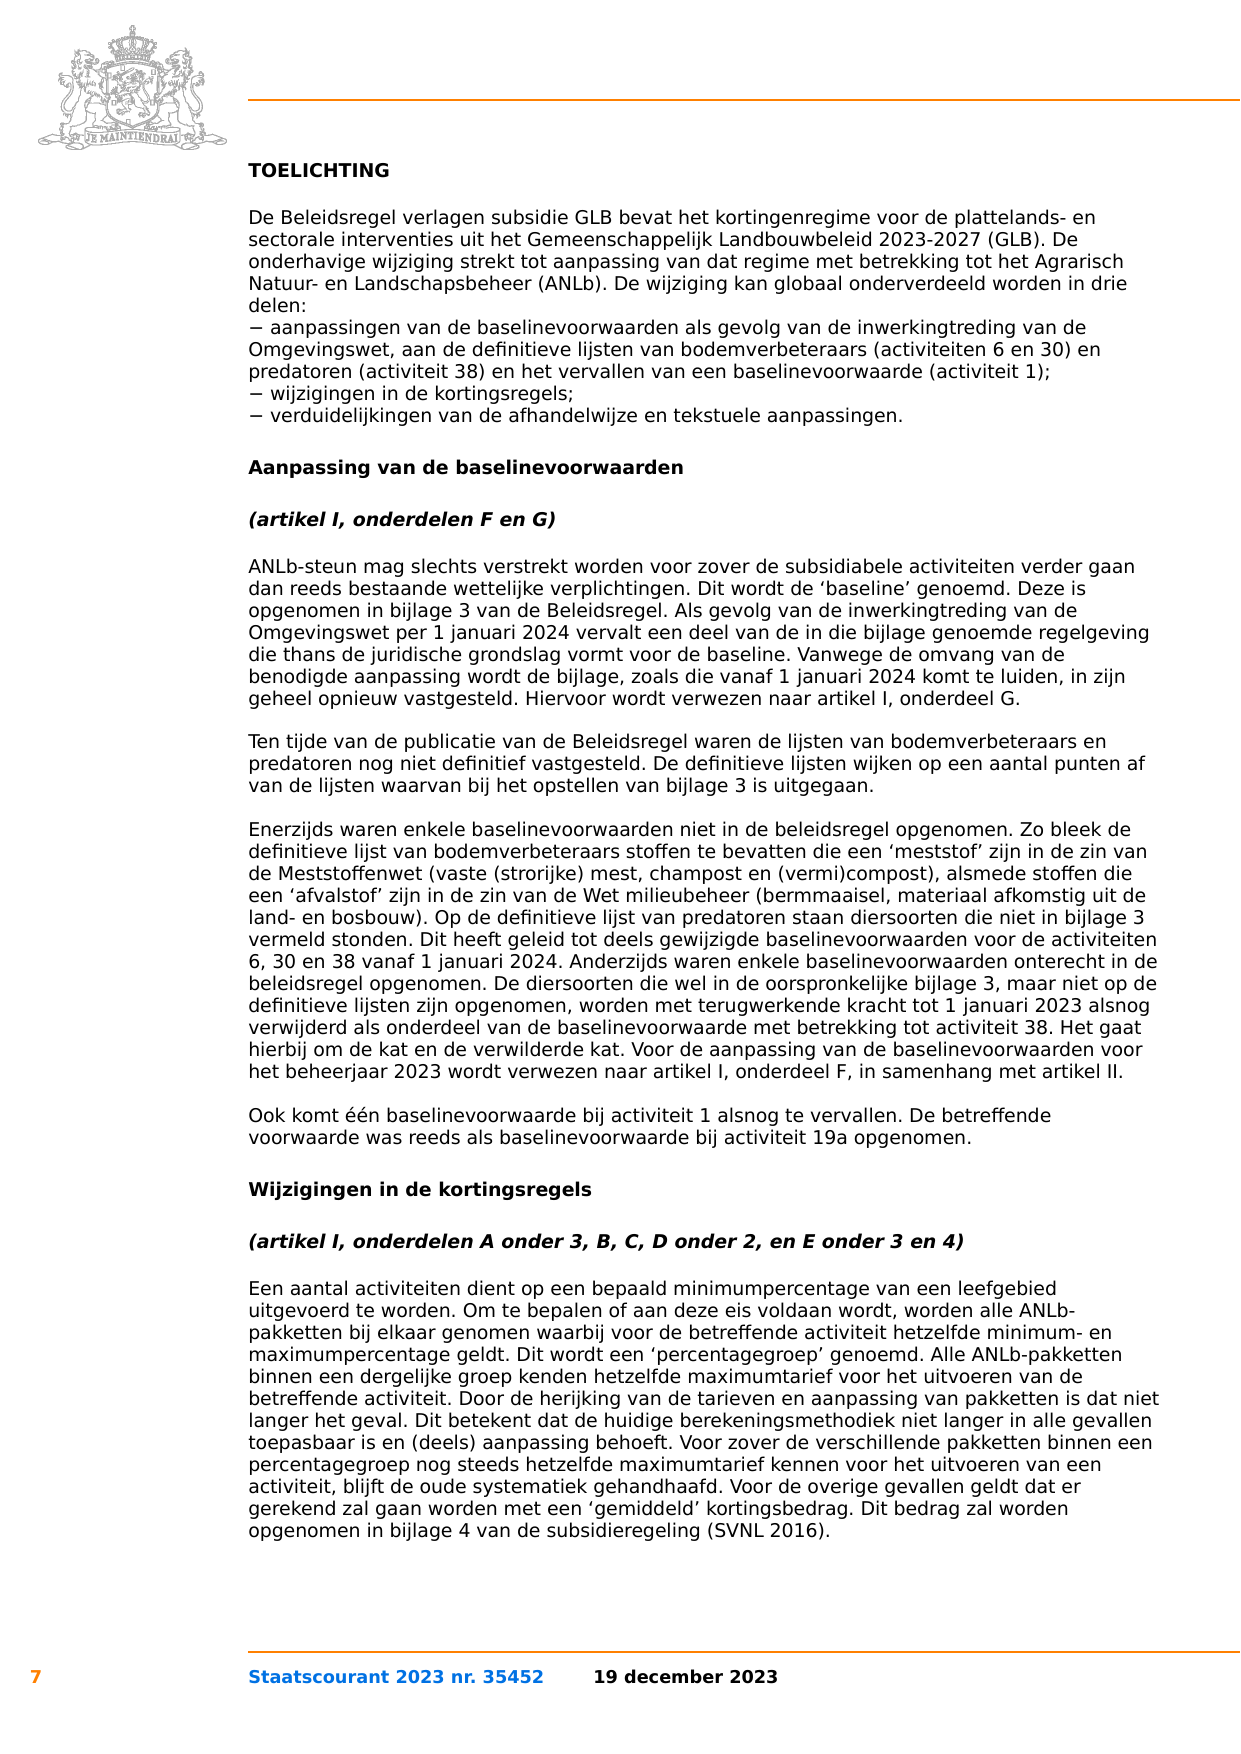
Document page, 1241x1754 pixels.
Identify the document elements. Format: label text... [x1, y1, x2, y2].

text Ook komt één baselinevoorwaarde bij activiteit 1 alsnog te vervallen. De betreffende voorwaarde was reeds als baselinevoorwaarde bij activiteit 19a opgenomen. [248, 1105, 1163, 1149]
text Ten tijde van de publicatie van de Beleidsregel waren de lijsten van bodemverbeteraars en predatoren nog niet definitief vastgesteld. De definitieve lijsten wijken op een aantal punten af van de lijsten waarvan bij het opstellen van bijlage 3 is uitgegaan. [248, 731, 1163, 797]
subtitle Aanpassing van de baselinevoorwaarden [248, 457, 1163, 479]
text De Beleidsregel verlagen subsidie GLB bevat het kortingenregime voor de plattelands- en sectorale interventies uit het Gemeenschappelijk Landbouwbeleid 2023-2027 (GLB). De onderhavige wijziging strekt tot aanpassing van dat regime met betrekking tot het Agrarisch Natuur- en Landschapsbeheer (ANLb). De wijziging kan globaal onderverdeeld worden in drie delen: [248, 207, 1163, 317]
subtitle Wijzigingen in de kortingsregels [248, 1179, 1163, 1201]
subtitle (artikel I, onderdelen F en G) [248, 509, 1163, 531]
text Een aantal activiteiten dient op een bepaald minimumpercentage van een leefgebied uitgevoerd te worden. Om te bepalen of aan deze eis voldaan wordt, worden alle ANLb-pakketten bij elkaar genomen waarbij voor de betreffende activiteit hetzelfde minimum- en maximumpercentage geldt. Dit wordt een ‘percentagegroep’ genoemd. Alle ANLb-pakketten binnen een dergelijke groep kenden hetzelfde maximumtarief voor het uitvoeren van de betreffende activiteit. Door de herijking van de tarieven en aanpassing van pakketten is dat niet langer het geval. Dit betekent dat de huidige berekeningsmethodiek niet langer in alle gevallen toepasbaar is en (deels) aanpassing behoeft. Voor zover de verschillende pakketten binnen een percentagegroep nog steeds hetzelfde maximumtarief kennen voor het uitvoeren van een activiteit, blijft de oude systematiek gehandhaafd. Voor de overige gevallen geldt dat er gerekend zal gaan worden met een ‘gemiddeld’ kortingsbedrag. Dit bedrag zal worden opgenomen in bijlage 4 van de subsidieregeling (SVNL 2016). [248, 1278, 1163, 1541]
subtitle (artikel I, onderdelen A onder 3, B, C, D onder 2, en E onder 3 en 4) [248, 1231, 1163, 1253]
picture [38, 25, 227, 150]
text − verduidelijkingen van de afhandelwijze en tekstuele aanpassingen. [248, 405, 1163, 427]
subtitle TOELICHTING [248, 160, 1163, 182]
text − wijzigingen in de kortingsregels; [248, 383, 1163, 405]
text Enerzijds waren enkele baselinevoorwaarden niet in de beleidsregel opgenomen. Zo bleek de definitieve lijst van bodemverbeteraars stoffen te bevatten die een ‘meststof’ zijn in de zin van de Meststoffenwet (vaste (strorijke) mest, champost en (vermi)compost), alsmede stoffen die een ‘afvalstof’ zijn in de zin van de Wet milieubeheer (bermmaaisel, materiaal afkomstig uit de land- en bosbouw). Op de definitieve lijst van predatoren staan diersoorten die niet in bijlage 3 vermeld stonden. Dit heeft geleid tot deels gewijzigde baselinevoorwaarden voor de activiteiten 6, 30 en 38 vanaf 1 januari 2024. Anderzijds waren enkele baselinevoorwaarden onterecht in de beleidsregel opgenomen. De diersoorten die wel in de oorspronkelijke bijlage 3, maar niet op de definitieve lijsten zijn opgenomen, worden met terugwerkende kracht tot 1 januari 2023 alsnog verwijderd als onderdeel van de baselinevoorwaarde met betrekking tot activiteit 38. Het gaat hierbij om de kat en de verwilderde kat. Voor de aanpassing van de baselinevoorwaarden voor het beheerjaar 2023 wordt verwezen naar artikel I, onderdeel F, in samenhang met artikel II. [248, 819, 1163, 1083]
text − aanpassingen van de baselinevoorwaarden als gevolg van de inwerkingtreding van de Omgevingswet, aan de definitieve lijsten van bodemverbeteraars (activiteiten 6 en 30) en predatoren (activiteit 38) en het vervallen van een baselinevoorwaarde (activiteit 1); [248, 317, 1163, 383]
text ANLb-steun mag slechts verstrekt worden voor zover de subsidiabele activiteiten verder gaan dan reeds bestaande wettelijke verplichtingen. Dit wordt de ‘baseline’ genoemd. Deze is opgenomen in bijlage 3 van de Beleidsregel. Als gevolg van de inwerkingtreding van de Omgevingswet per 1 januari 2024 vervalt een deel van de in die bijlage genoemde regelgeving die thans de juridische grondslag vormt voor de baseline. Vanwege de omvang van de benodigde aanpassing wordt de bijlage, zoals die vanaf 1 januari 2024 komt te luiden, in zijn geheel opnieuw vastgesteld. Hiervoor wordt verwezen naar artikel I, onderdeel G. [248, 556, 1163, 709]
